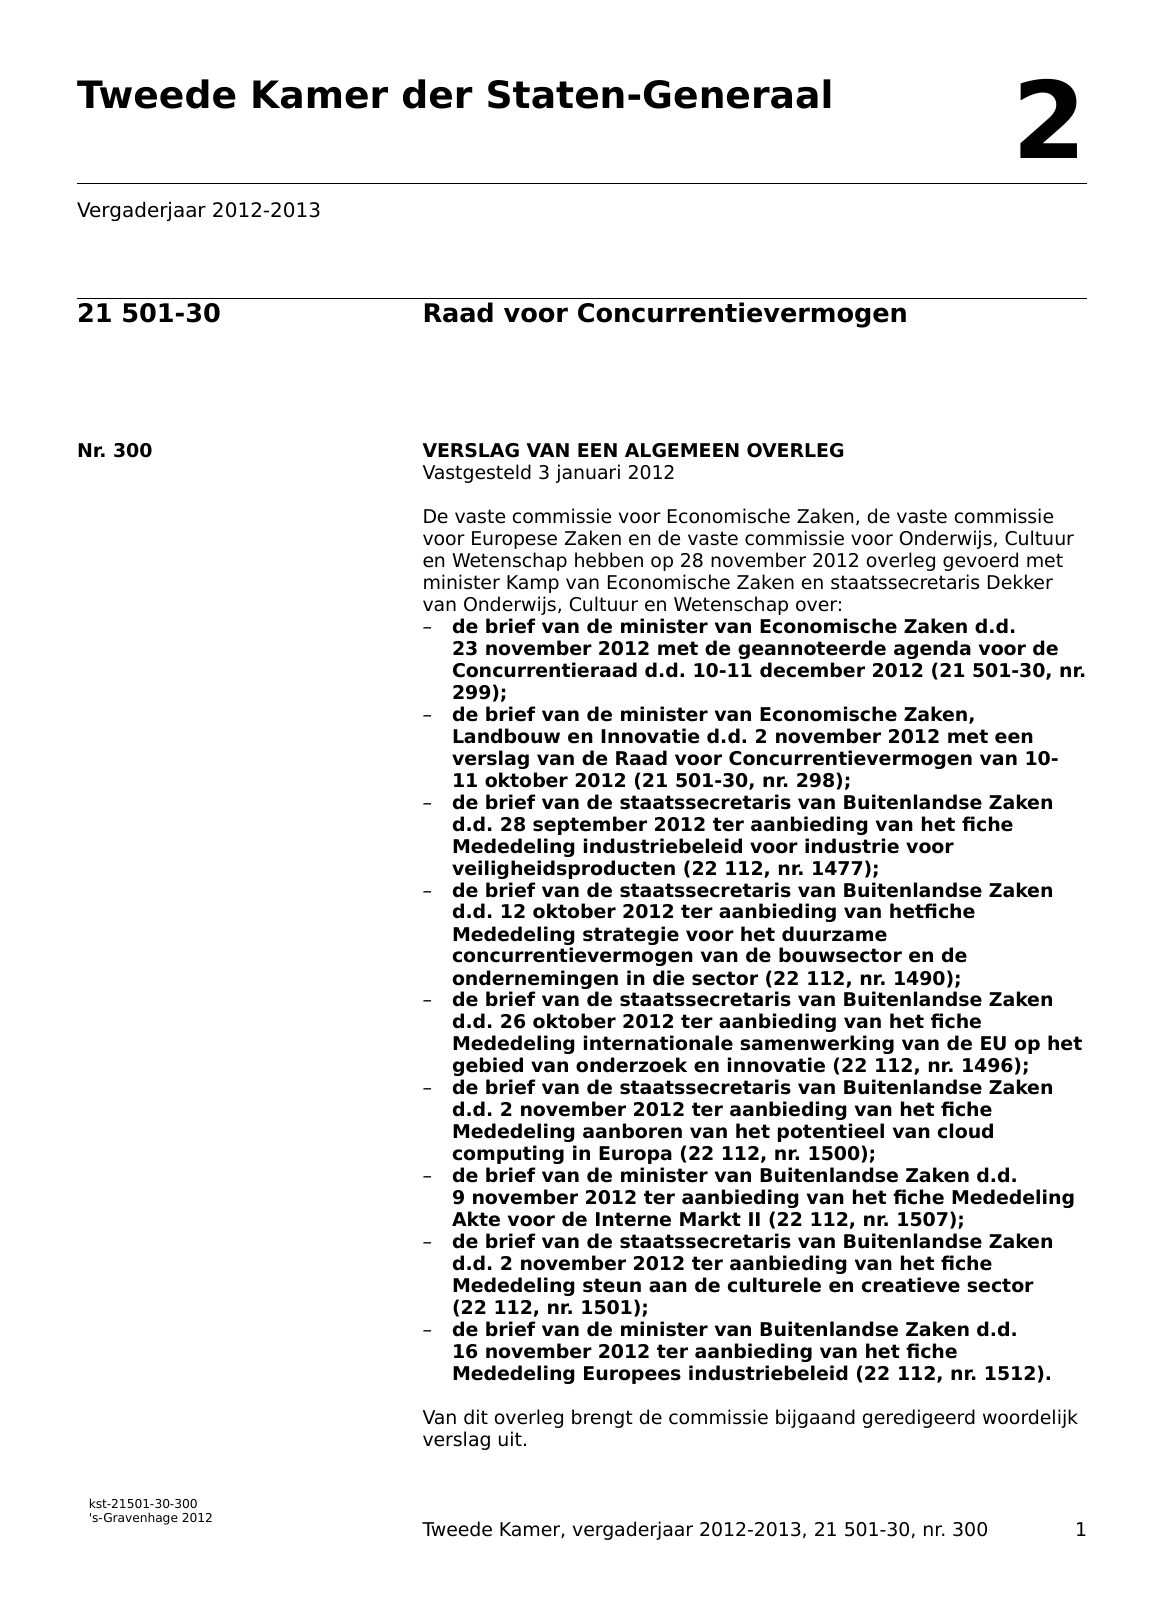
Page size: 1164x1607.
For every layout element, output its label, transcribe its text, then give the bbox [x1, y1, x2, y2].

text De vaste commissie voor Economische Zaken, de vaste commissie voor Europese Zaken en de vaste commissie voor Onderwijs, Cultuur en Wetenschap hebben op 28 november 2012 overleg gevoerd met minister Kamp van Economische Zaken en staatssecretaris Dekker van Onderwijs, Cultuur en Wetenschap over: [422, 506, 1087, 616]
table_header Tweede Kamer der Staten-Generaal [77, 59, 886, 183]
text – de brief van de staatssecretaris van Buitenlandse Zaken d.d. 26 oktober 2012 ter aanbieding van het fiche Mededeling internationale samenwerking van de EU op het gebied van onderzoek en innovatie (22 112, nr. 1496); [422, 989, 1087, 1077]
text – de brief van de staatssecretaris van Buitenlandse Zaken d.d. 2 november 2012 ter aanbieding van het fiche Mededeling steun aan de culturele en creatieve sector (22 112, nr. 1501); [422, 1231, 1087, 1319]
table_cell Vergaderjaar 2012-2013 [77, 184, 1087, 298]
text Vastgesteld 3 januari 2012 [422, 462, 1087, 484]
table_header 2 [886, 59, 1087, 183]
text – de brief van de minister van Buitenlandse Zaken d.d. 16 november 2012 ter aanbieding van het fiche Mededeling Europees industriebeleid (22 112, nr. 1512). [422, 1319, 1087, 1385]
text Van dit overleg brengt de commissie bijgaand geredigeerd woordelijk verslag uit. [422, 1407, 1087, 1451]
text – de brief van de minister van Economische Zaken d.d. 23 november 2012 met de geannoteerde agenda voor de Concurrentieraad d.d. 10-11 december 2012 (21 501-30, nr. 299); [422, 616, 1087, 704]
text – de brief van de staatssecretaris van Buitenlandse Zaken d.d. 12 oktober 2012 ter aanbieding van hetfiche Mededeling strategie voor het duurzame concurrentievermogen van de bouwsector en de ondernemingen in die sector (22 112, nr. 1490); [422, 879, 1087, 989]
text – de brief van de minister van Buitenlandse Zaken d.d. 9 november 2012 ter aanbieding van het fiche Mededeling Akte voor de Interne Markt II (22 112, nr. 1507); [422, 1165, 1087, 1231]
subtitle Nr. 300 VERSLAG VAN EEN ALGEMEEN OVERLEG [77, 440, 1087, 462]
text – de brief van de staatssecretaris van Buitenlandse Zaken d.d. 28 september 2012 ter aanbieding van het fiche Mededeling industriebeleid voor industrie voor veiligheidsproducten (22 112, nr. 1477); [422, 792, 1087, 879]
text – de brief van de minister van Economische Zaken, Landbouw en Innovatie d.d. 2 november 2012 met een verslag van de Raad voor Concurrentievermogen van 10-11 oktober 2012 (21 501-30, nr. 298); [422, 704, 1087, 792]
subtitle 21 501-30 Raad voor Concurrentievermogen [77, 299, 1087, 329]
text kst-21501-30-300 [88, 1497, 323, 1511]
text 's-Gravenhage 2012 [88, 1511, 323, 1525]
text – de brief van de staatssecretaris van Buitenlandse Zaken d.d. 2 november 2012 ter aanbieding van het fiche Mededeling aanboren van het potentieel van cloud computing in Europa (22 112, nr. 1500); [422, 1077, 1087, 1165]
